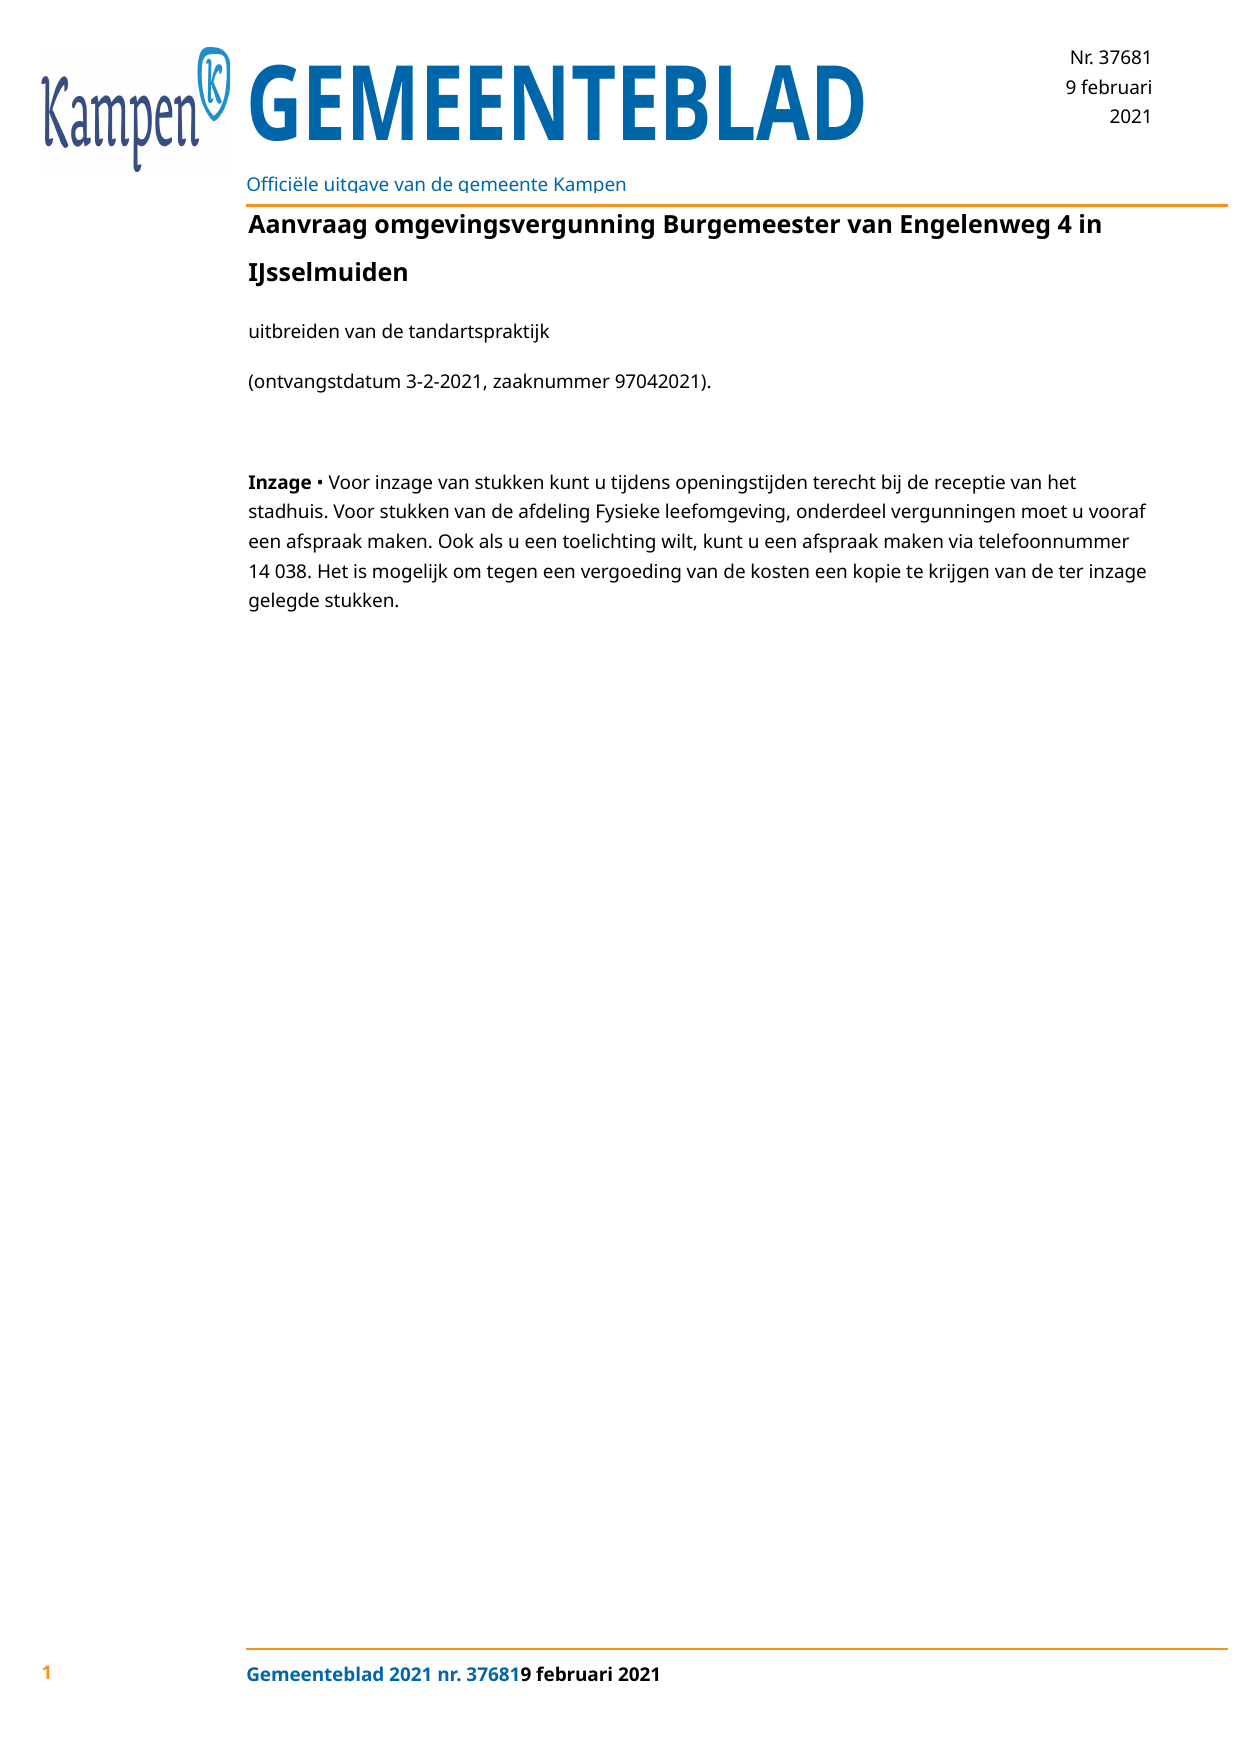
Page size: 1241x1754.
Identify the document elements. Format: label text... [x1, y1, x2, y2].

text Aanvraag omgevingsvergunning Burgemeester van Engelenweg 4 in IJsselmuiden [248, 207, 1152, 288]
text Inzage • Voor inzage van stukken kunt u tijdens openingstijden terecht bij de receptie van het stadhuis. Voor stukken van de afdeling Fysieke leefomgeving, onderdeel vergunningen moet u vooraf een afspraak maken. Ook als u een toelichting wilt, kunt u een afspraak maken via telefoonnummer 14 038. Het is mogelijk om tegen een vergoeding van de kosten een kopie te krijgen van de ter inzage gelegde stukken. [248, 469, 1152, 613]
picture [41, 47, 231, 172]
text uitbreiden van de tandartspraktijk [248, 318, 1152, 344]
text (ontvangstdatum 3-2-2021, zaaknummer 97042021). [248, 368, 1152, 394]
